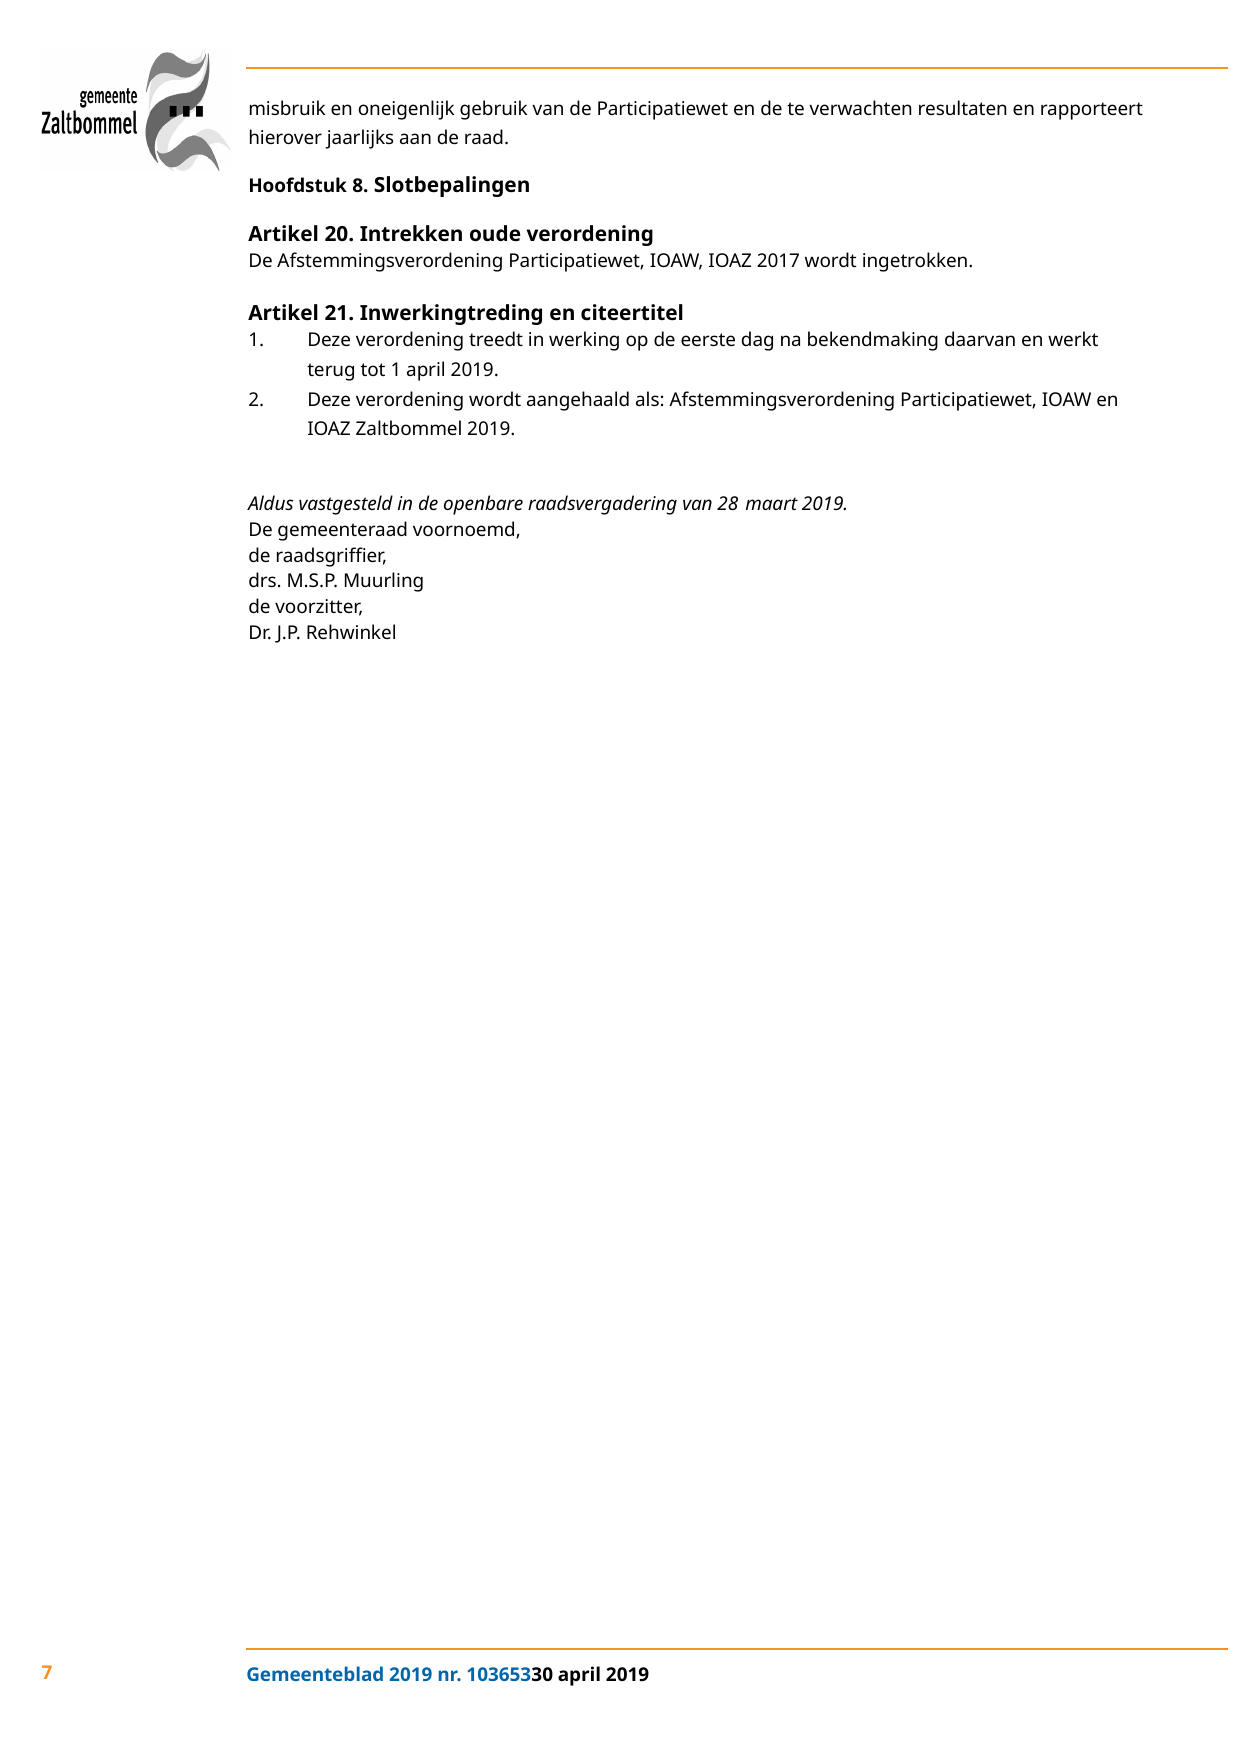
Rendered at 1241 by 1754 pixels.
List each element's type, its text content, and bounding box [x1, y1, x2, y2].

text Artikel 21. Inwerkingtreding en citeertitel [248, 298, 1152, 327]
text Aldus vastgesteld in de openbare raadsvergadering van 28 maart 2019. [248, 491, 1152, 516]
text Artikel 20. Intrekken oude verordening [248, 219, 1152, 248]
text Hoofdstuk 8. Slotbepalingen [248, 170, 1152, 198]
text De Afstemmingsverordening Participatiewet, IOAW, IOAZ 2017 wordt ingetrokken. [248, 248, 1152, 273]
text drs. M.S.P. Muurling [248, 568, 1152, 593]
list Deze verordening wordt aangehaald als: Afstemmingsverordening Participatiewet, IOAW en IOAZ Zaltbommel 2019. [248, 386, 1152, 441]
text Dr. J.P. Rehwinkel [248, 619, 1152, 645]
text de voorzitter, [248, 593, 1152, 619]
text de raadsgriffier, [248, 542, 1152, 568]
text De gemeenteraad voornoemd, [248, 516, 1152, 542]
text misbruik en oneigenlijk gebruik van de Participatiewet en de te verwachten resultaten en rapporteert hierover jaarlijks aan de raad. [248, 95, 1152, 150]
list Deze verordening treedt in werking op de eerste dag na bekendmaking daarvan en werkt terug tot 1 april 2019. [248, 327, 1152, 382]
picture [41, 47, 231, 172]
